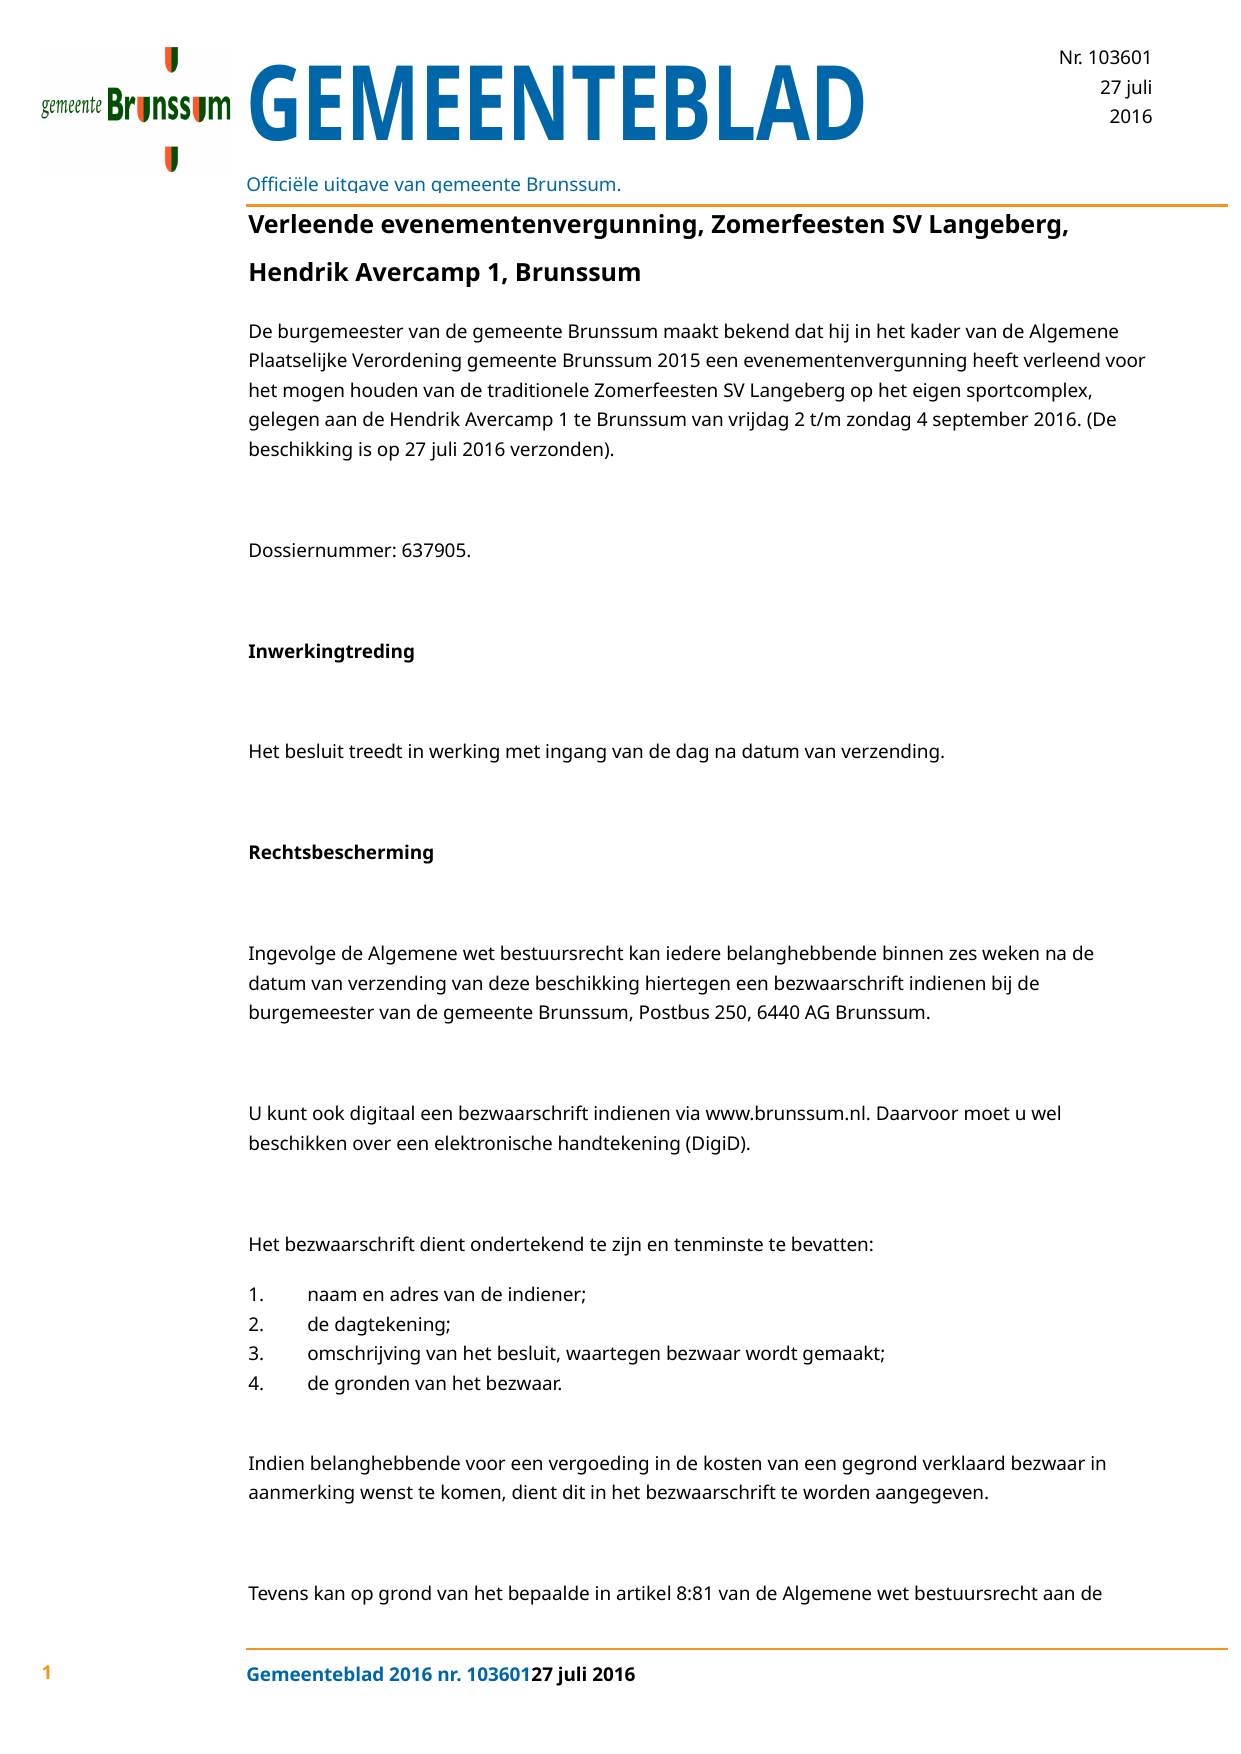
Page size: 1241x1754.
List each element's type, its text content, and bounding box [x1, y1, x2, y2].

text Het besluit treedt in werking met ingang van de dag na datum van verzending. [248, 739, 1152, 764]
text Inwerkingtreding [248, 638, 1152, 664]
text Dossiernummer: 637905. [248, 537, 1152, 563]
text U kunt ook digitaal een bezwaarschrift indienen via www.brunssum.nl. Daarvoor moet u wel beschikken over een elektronische handtekening (DigiD). [248, 1100, 1152, 1156]
list de dagtekening; [248, 1311, 1152, 1337]
text Het bezwaarschrift dient ondertekend te zijn en tenminste te bevatten: [248, 1231, 1152, 1257]
list naam en adres van de indiener; [248, 1281, 1152, 1307]
picture [41, 47, 231, 172]
list de gronden van het bezwaar. [248, 1370, 1152, 1396]
text Tevens kan op grond van het bepaalde in artikel 8:81 van de Algemene wet bestuursrecht aan de [248, 1580, 1152, 1606]
text Rechtsbescherming [248, 839, 1152, 865]
text Indien belanghebbende voor een vergoeding in de kosten van een gegrond verklaard bezwaar in aanmerking wenst te komen, dient dit in het bezwaarschrift te worden aangegeven. [248, 1450, 1152, 1505]
list omschrijving van het besluit, waartegen bezwaar wordt gemaakt; [248, 1340, 1152, 1366]
text De burgemeester van de gemeente Brunssum maakt bekend dat hij in het kader van de Algemene Plaatselijke Verordening gemeente Brunssum 2015 een evenementenvergunning heeft verleend voor het mogen houden van de traditionele Zomerfeesten SV Langeberg op het eigen sportcomplex, gelegen aan de Hendrik Avercamp 1 te Brunssum van vrijdag 2 t/m zondag 4 september 2016. (De beschikking is op 27 juli 2016 verzonden). [248, 318, 1152, 462]
text Ingevolge de Algemene wet bestuursrecht kan iedere belanghebbende binnen zes weken na de datum van verzending van deze beschikking hiertegen een bezwaarschrift indienen bij de burgemeester van de gemeente Brunssum, Postbus 250, 6440 AG Brunssum. [248, 940, 1152, 1025]
text Verleende evenementenvergunning, Zomerfeesten SV Langeberg, Hendrik Avercamp 1, Brunssum [248, 207, 1152, 288]
